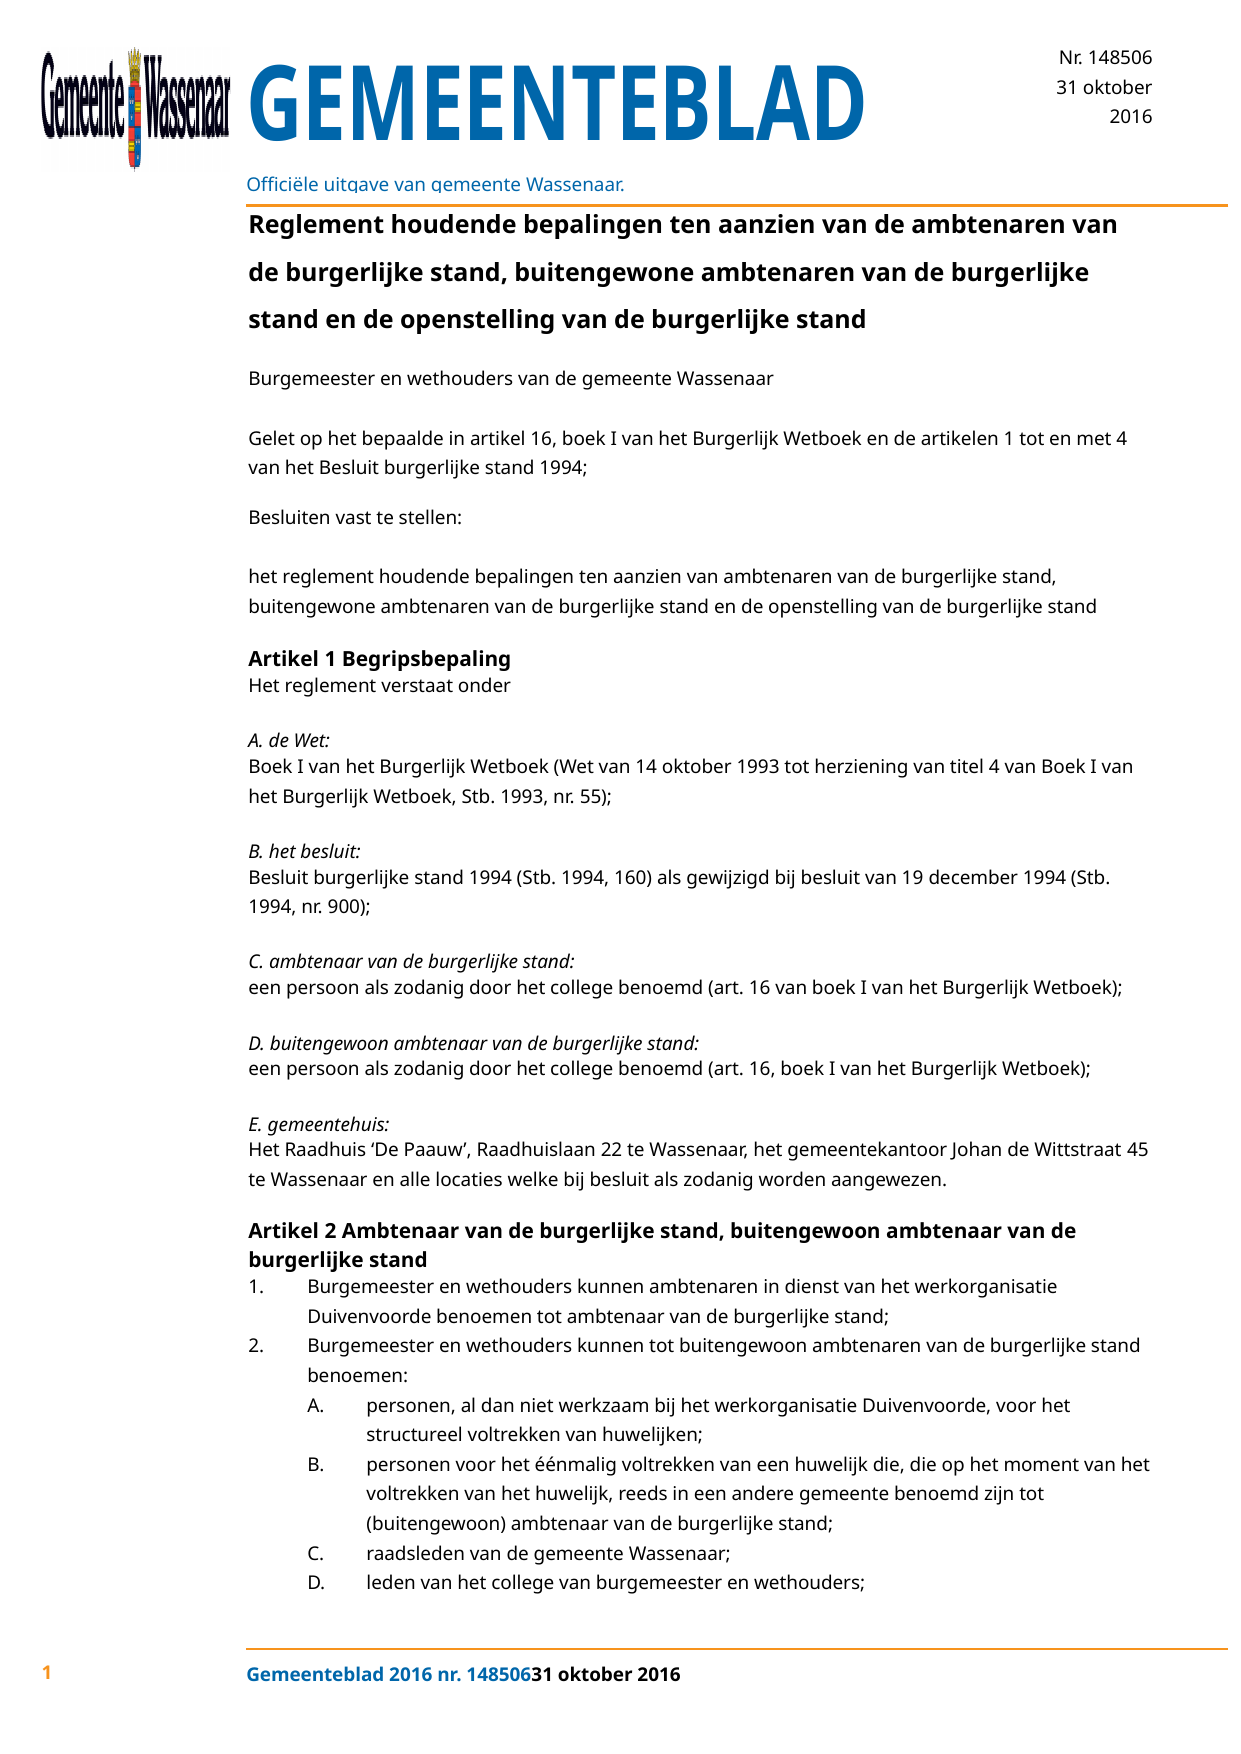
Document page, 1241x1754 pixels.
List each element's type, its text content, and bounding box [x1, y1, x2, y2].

text Het reglement verstaat onder [248, 672, 1152, 698]
text Reglement houdende bepalingen ten aanzien van de ambtenaren van de burgerlijke stand, buitengewone ambtenaren van de burgerlijke stand en de openstelling van de burgerlijke stand [248, 207, 1152, 336]
text Het Raadhuis ‘De Paauw’, Raadhuislaan 22 te Wassenaar, het gemeentekantoor Johan de Wittstraat 45 te Wassenaar en alle locaties welke bij besluit als zodanig worden aangewezen. [248, 1137, 1152, 1192]
text Besluiten vast te stellen: [248, 504, 1152, 530]
text Boek I van het Burgerlijk Wetboek (Wet van 14 oktober 1993 tot herziening van titel 4 van Boek I van het Burgerlijk Wetboek, Stb. 1993, nr. 55); [248, 753, 1152, 808]
picture [41, 47, 231, 172]
text A. de Wet: [248, 727, 1152, 753]
text Artikel 1 Begripsbepaling [248, 644, 1152, 672]
text Artikel 2 Ambtenaar van de burgerlijke stand, buitengewoon ambtenaar van de burgerlijke stand [248, 1217, 1152, 1273]
list Burgemeester en wethouders kunnen tot buitengewoon ambtenaren van de burgerlijke stand benoemen: [248, 1333, 1152, 1388]
text een persoon als zodanig door het college benoemd (art. 16, boek I van het Burgerlijk Wetboek); [248, 1056, 1152, 1081]
text B. het besluit: [248, 838, 1152, 864]
text het reglement houdende bepalingen ten aanzien van ambtenaren van de burgerlijke stand, buitengewone ambtenaren van de burgerlijke stand en de openstelling van de burgerlijke stand [248, 564, 1152, 619]
text Gelet op het bepaalde in artikel 16, boek I van het Burgerlijk Wetboek en de artikelen 1 tot en met 4 van het Besluit burgerlijke stand 1994; [248, 425, 1152, 480]
text E. gemeentehuis: [248, 1111, 1152, 1137]
list personen, al dan niet werkzaam bij het werkorganisatie Duivenvoorde, voor het structureel voltrekken van huwelijken; [307, 1392, 1152, 1447]
text D. buitengewoon ambtenaar van de burgerlijke stand: [248, 1030, 1152, 1056]
text C. ambtenaar van de burgerlijke stand: [248, 949, 1152, 974]
text Burgemeester en wethouders van de gemeente Wassenaar [248, 366, 1152, 391]
text Besluit burgerlijke stand 1994 (Stb. 1994, 160) als gewijzigd bij besluit van 19 december 1994 (Stb. 1994, nr. 900); [248, 864, 1152, 919]
text een persoon als zodanig door het college benoemd (art. 16 van boek I van het Burgerlijk Wetboek); [248, 974, 1152, 1000]
list raadsleden van de gemeente Wassenaar; [307, 1540, 1152, 1565]
list personen voor het éénmalig voltrekken van een huwelijk die, die op het moment van het voltrekken van het huwelijk, reeds in een andere gemeente benoemd zijn tot (buitengewoon) ambtenaar van de burgerlijke stand; [307, 1451, 1152, 1536]
list leden van het college van burgemeester en wethouders; [307, 1569, 1152, 1595]
list Burgemeester en wethouders kunnen ambtenaren in dienst van het werkorganisatie Duivenvoorde benoemen tot ambtenaar van de burgerlijke stand; [248, 1273, 1152, 1329]
